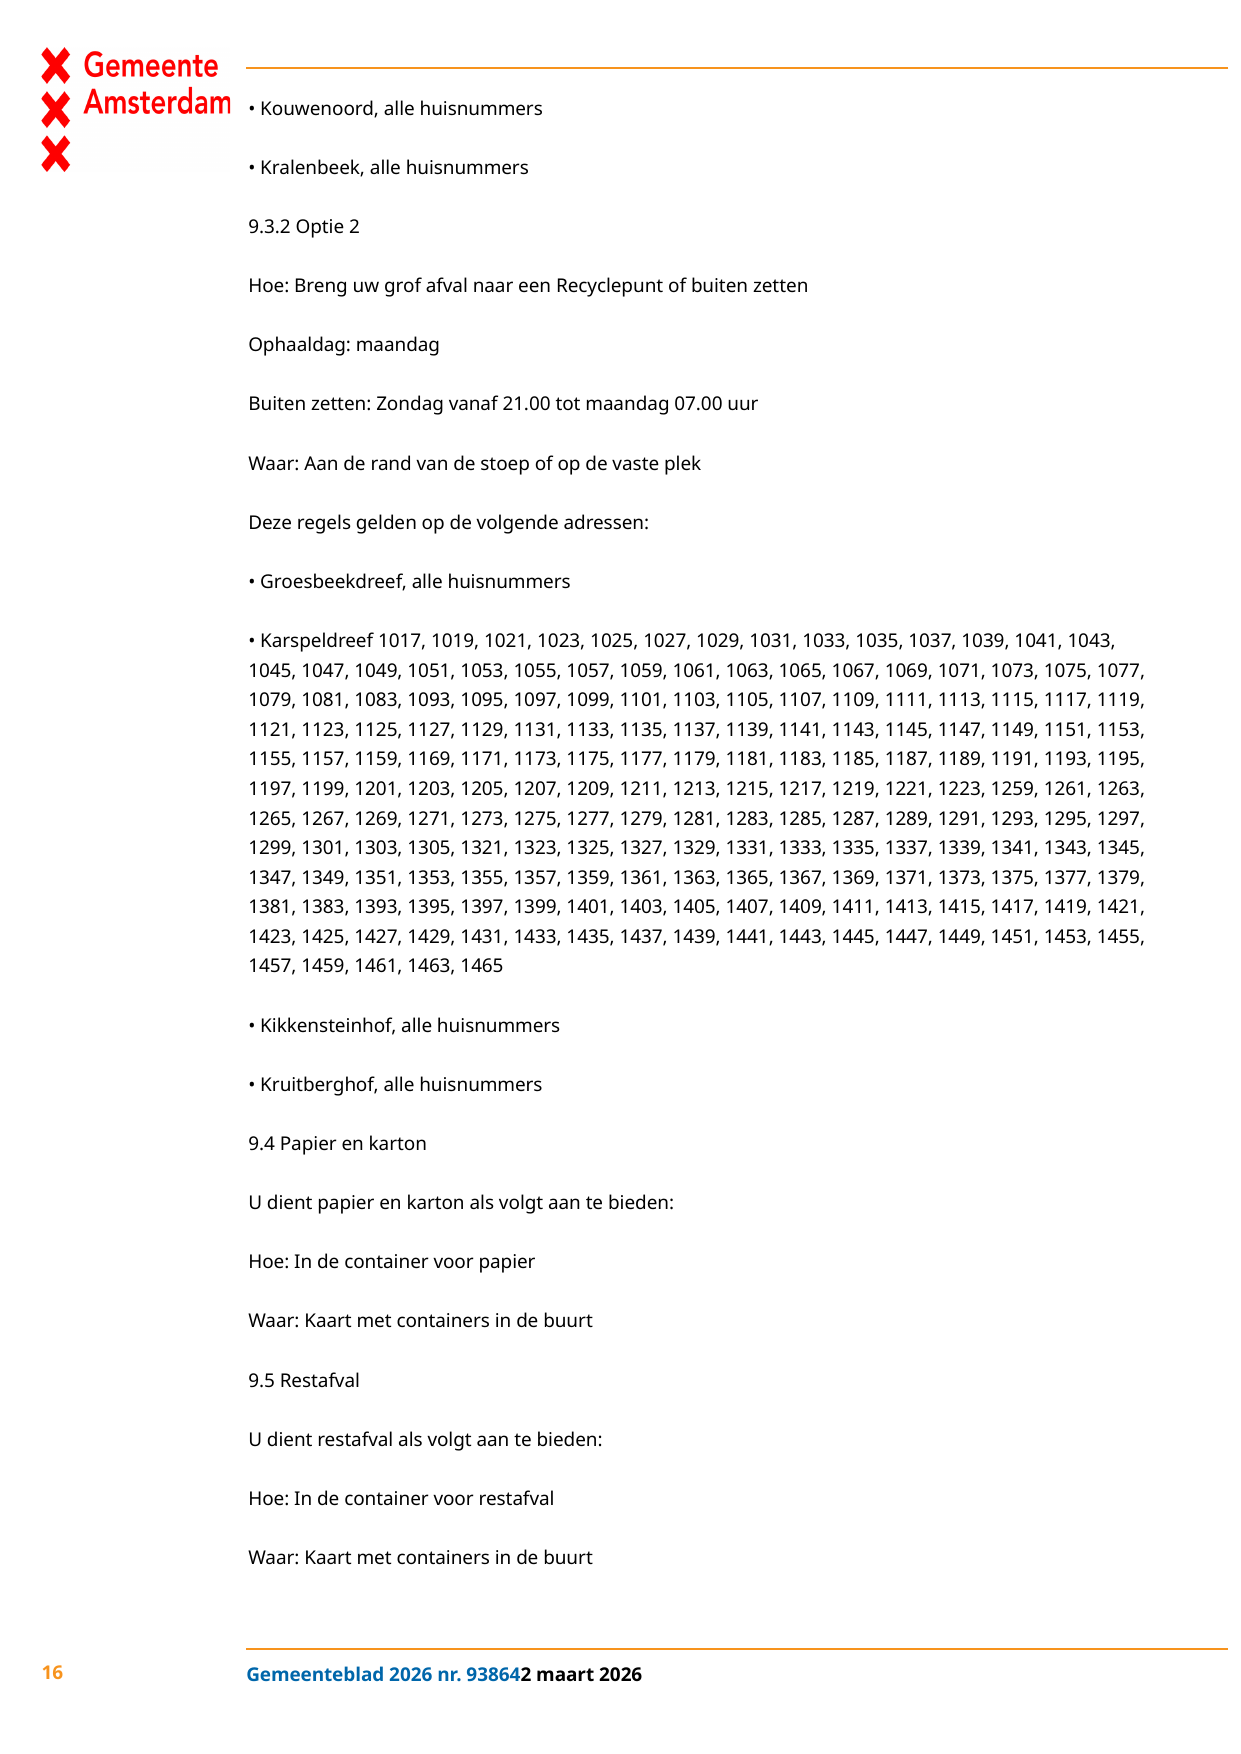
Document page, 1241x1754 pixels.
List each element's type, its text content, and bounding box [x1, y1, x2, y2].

text • Karspeldreef 1017, 1019, 1021, 1023, 1025, 1027, 1029, 1031, 1033, 1035, 1037, 1039, 1041, 1043, 1045, 1047, 1049, 1051, 1053, 1055, 1057, 1059, 1061, 1063, 1065, 1067, 1069, 1071, 1073, 1075, 1077, 1079, 1081, 1083, 1093, 1095, 1097, 1099, 1101, 1103, 1105, 1107, 1109, 1111, 1113, 1115, 1117, 1119, 1121, 1123, 1125, 1127, 1129, 1131, 1133, 1135, 1137, 1139, 1141, 1143, 1145, 1147, 1149, 1151, 1153, 1155, 1157, 1159, 1169, 1171, 1173, 1175, 1177, 1179, 1181, 1183, 1185, 1187, 1189, 1191, 1193, 1195, 1197, 1199, 1201, 1203, 1205, 1207, 1209, 1211, 1213, 1215, 1217, 1219, 1221, 1223, 1259, 1261, 1263, 1265, 1267, 1269, 1271, 1273, 1275, 1277, 1279, 1281, 1283, 1285, 1287, 1289, 1291, 1293, 1295, 1297, 1299, 1301, 1303, 1305, 1321, 1323, 1325, 1327, 1329, 1331, 1333, 1335, 1337, 1339, 1341, 1343, 1345, 1347, 1349, 1351, 1353, 1355, 1357, 1359, 1361, 1363, 1365, 1367, 1369, 1371, 1373, 1375, 1377, 1379, 1381, 1383, 1393, 1395, 1397, 1399, 1401, 1403, 1405, 1407, 1409, 1411, 1413, 1415, 1417, 1419, 1421, 1423, 1425, 1427, 1429, 1431, 1433, 1435, 1437, 1439, 1441, 1443, 1445, 1447, 1449, 1451, 1453, 1455, 1457, 1459, 1461, 1463, 1465 [248, 627, 1152, 978]
text U dient papier en karton als volgt aan te bieden: [248, 1189, 1152, 1215]
text Waar: Kaart met containers in de buurt [248, 1308, 1152, 1333]
text 9.3.2 Optie 2 [248, 213, 1152, 239]
text Hoe: In de container voor restafval [248, 1485, 1152, 1511]
picture [41, 47, 231, 172]
text U dient restafval als volgt aan te bieden: [248, 1426, 1152, 1452]
text Deze regels gelden op de volgende adressen: [248, 509, 1152, 535]
text • Groesbeekdreef, alle huisnummers [248, 568, 1152, 594]
text • Kouwenoord, alle huisnummers [248, 95, 1152, 121]
text 9.4 Papier en karton [248, 1130, 1152, 1156]
text Waar: Kaart met containers in de buurt [248, 1544, 1152, 1570]
text Hoe: Breng uw grof afval naar een Recyclepunt of buiten zetten [248, 272, 1152, 298]
text Ophaaldag: maandag [248, 331, 1152, 357]
text Hoe: In de container voor papier [248, 1248, 1152, 1274]
text • Kralenbeek, alle huisnummers [248, 154, 1152, 180]
text 9.5 Restafval [248, 1367, 1152, 1393]
text • Kikkensteinhof, alle huisnummers [248, 1012, 1152, 1038]
text • Kruitberghof, alle huisnummers [248, 1071, 1152, 1097]
text Waar: Aan de rand van de stoep of op de vaste plek [248, 450, 1152, 476]
text Buiten zetten: Zondag vanaf 21.00 tot maandag 07.00 uur [248, 391, 1152, 416]
